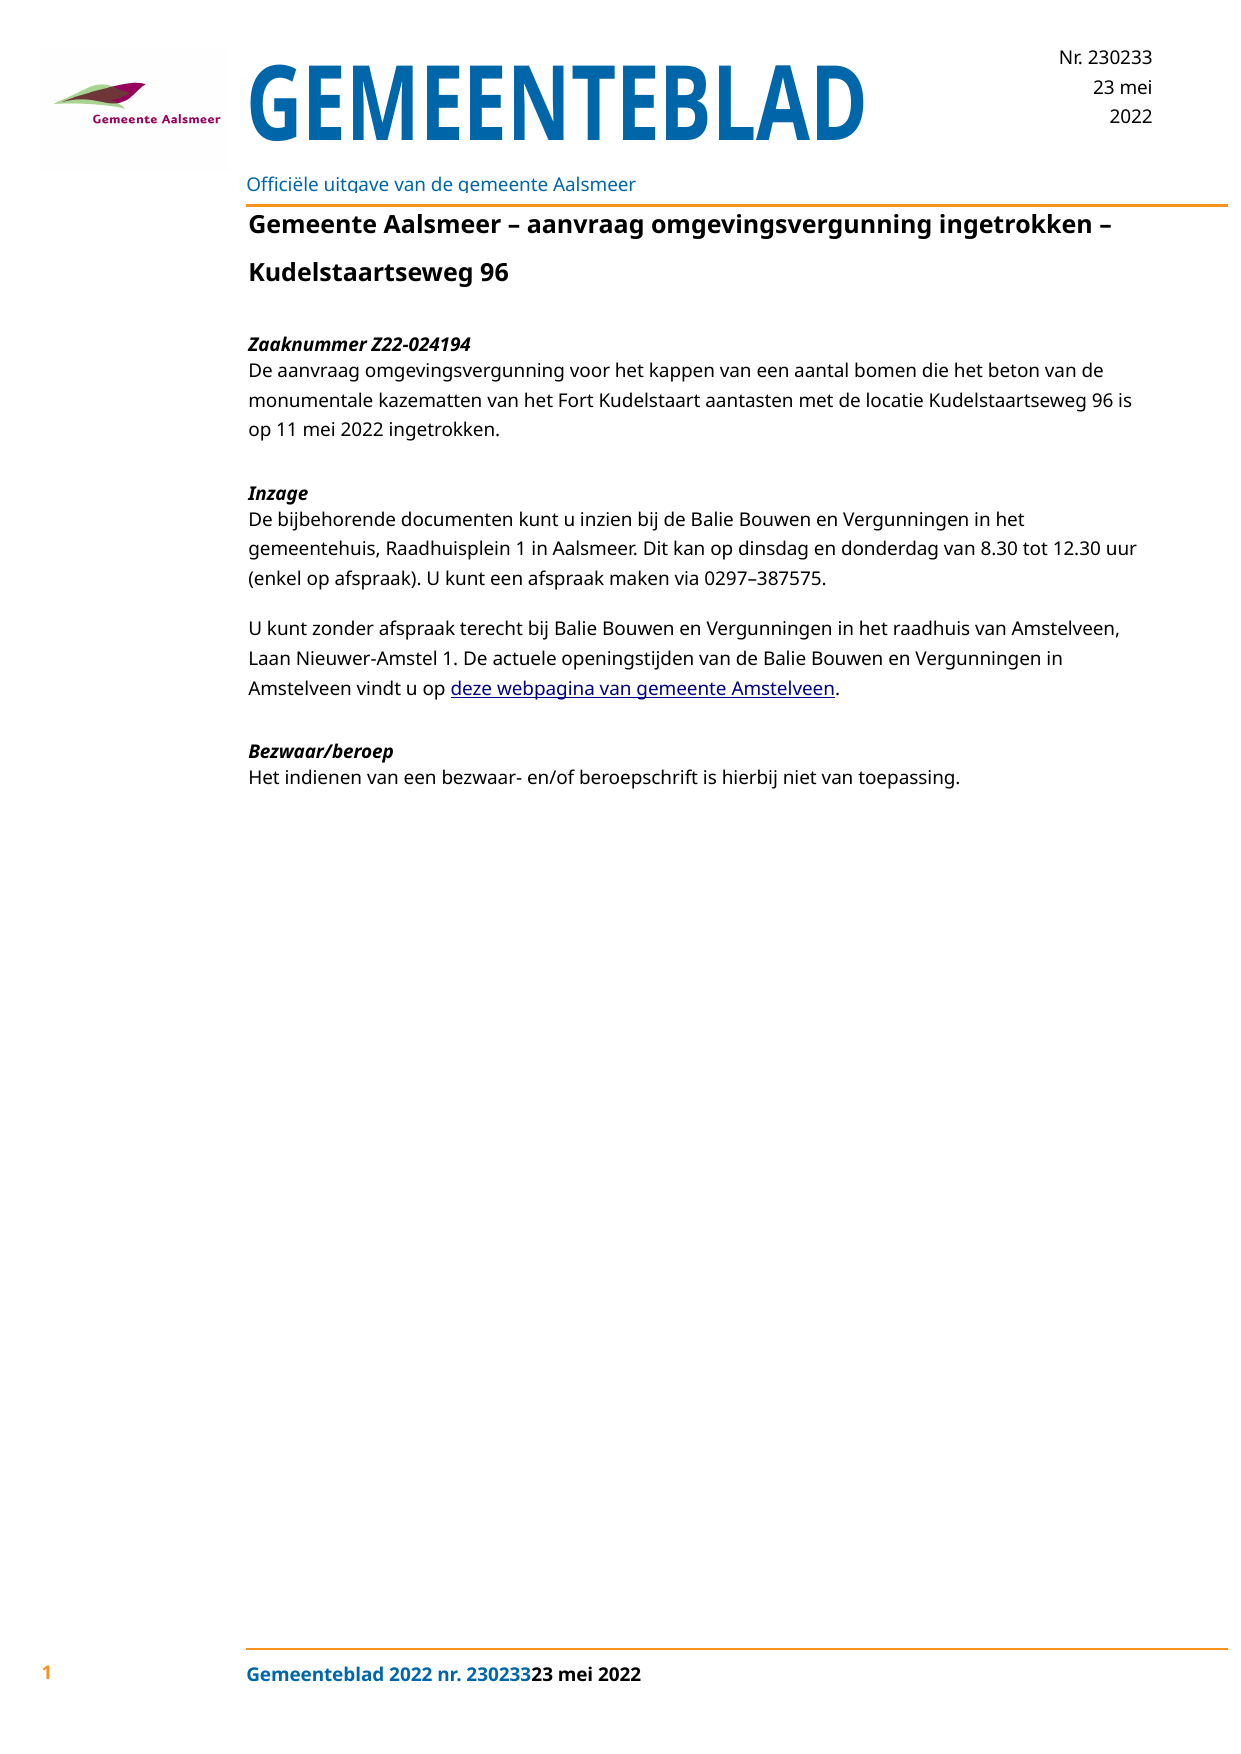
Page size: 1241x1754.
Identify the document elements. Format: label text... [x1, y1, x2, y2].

text Het indienen van een bezwaar- en/of beroepschrift is hierbij niet van toepassing. [248, 764, 1152, 790]
picture [41, 47, 231, 172]
text De aanvraag omgevingsvergunning voor het kappen van een aantal bomen die het beton van de monumentale kazematten van het Fort Kudelstaart aantasten met de locatie Kudelstaartseweg 96 is op 11 mei 2022 ingetrokken. [248, 357, 1152, 442]
text Gemeente Aalsmeer – aanvraag omgevingsvergunning ingetrokken – Kudelstaartseweg 96 [248, 207, 1152, 288]
text Bezwaar/beroep [248, 739, 1152, 764]
text Inzage [248, 480, 1152, 506]
text U kunt zonder afspraak terecht bij Balie Bouwen en Vergunningen in het raadhuis van Amstelveen, Laan Nieuwer-Amstel 1. De actuele openingstijden van de Balie Bouwen en Vergunningen in Amstelveen vindt u op deze webpagina van gemeente Amstelveen. [248, 616, 1152, 701]
text De bijbehorende documenten kunt u inzien bij de Balie Bouwen en Vergunningen in het gemeentehuis, Raadhuisplein 1 in Aalsmeer. Dit kan op dinsdag en donderdag van 8.30 tot 12.30 uur (enkel op afspraak). U kunt een afspraak maken via 0297–387575. [248, 506, 1152, 591]
text Zaaknummer Z22-024194 [248, 331, 1152, 357]
